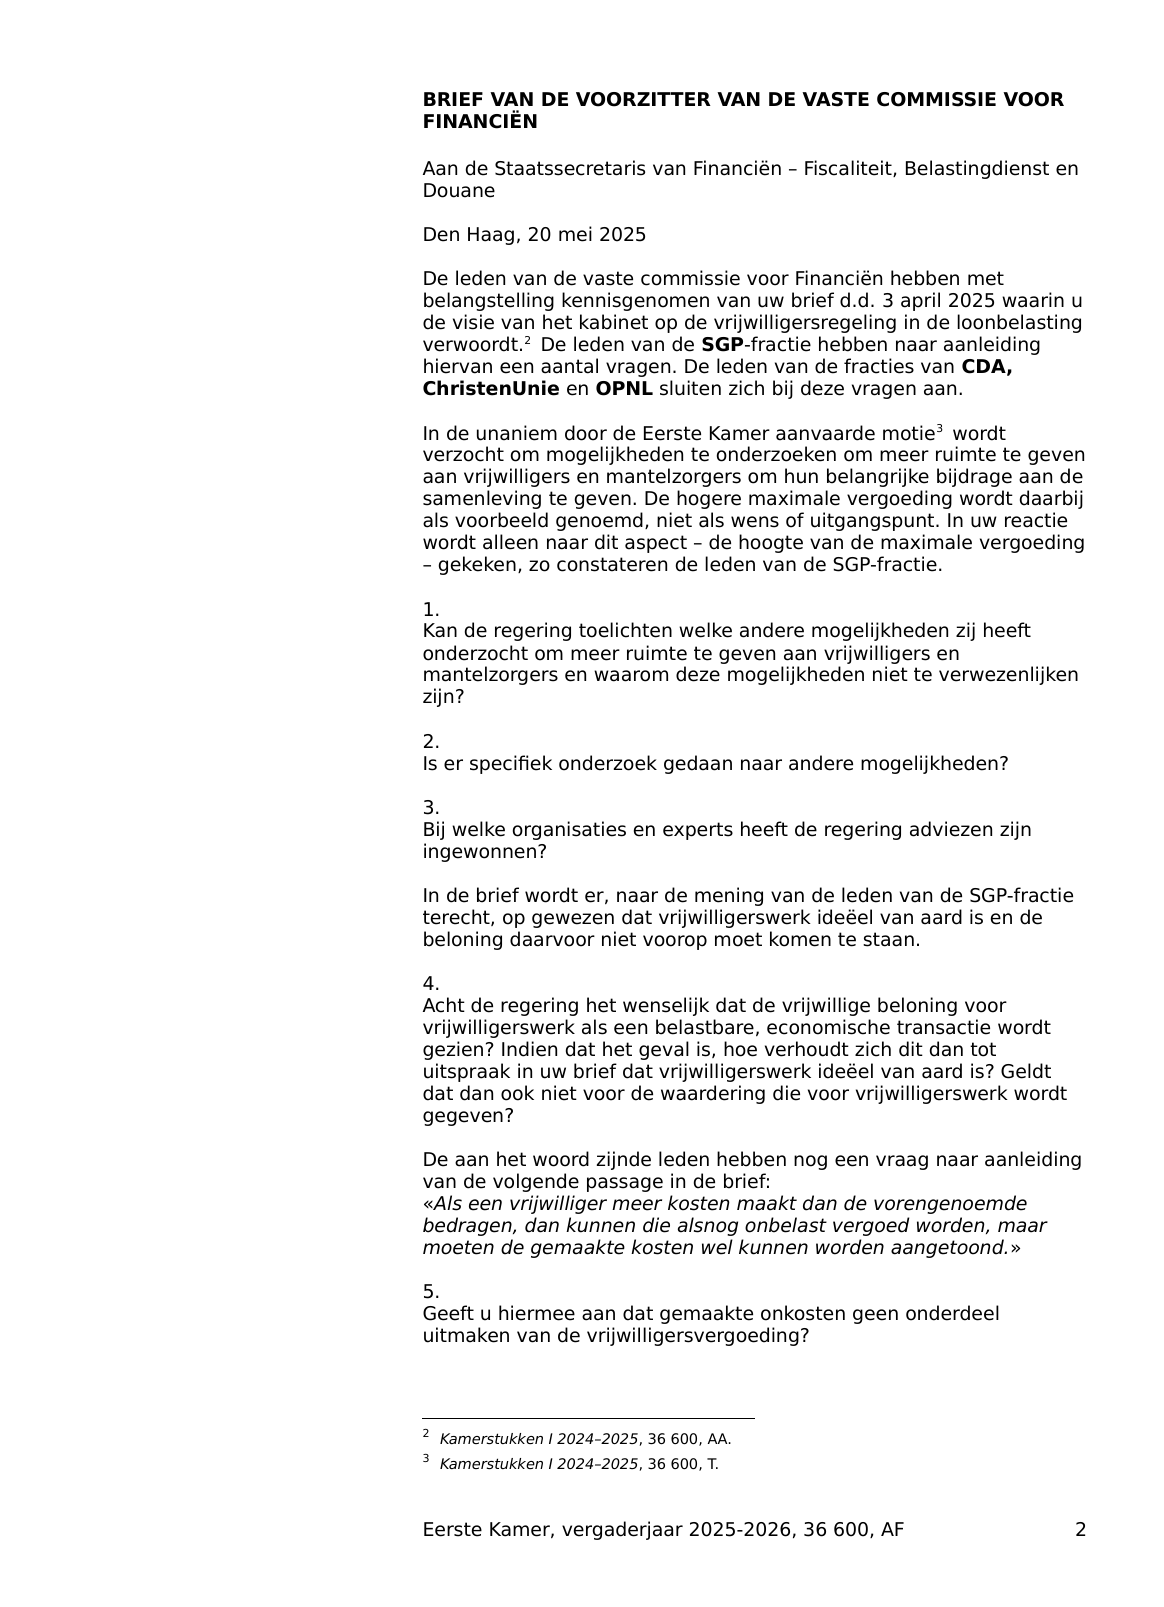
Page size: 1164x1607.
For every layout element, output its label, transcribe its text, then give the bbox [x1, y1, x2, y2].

text Geeft u hiermee aan dat gemaakte onkosten geen onderdeel uitmaken van de vrijwilligersvergoeding? [422, 1303, 1087, 1347]
text De leden van de vaste commissie voor Financiën hebben met belangstelling kennisgenomen van uw brief d.d. 3 april 2025 waarin u de visie van het kabinet op de vrijwilligersregeling in de loonbelasting verwoordt. De leden van de SGP-fractie hebben naar aanleiding hiervan een aantal vragen. De leden van de fracties van CDA, ChristenUnie en OPNL sluiten zich bij deze vragen aan. [422, 268, 1087, 400]
text Kamerstukken I 2024–2025, 36 600, AA. [422, 1427, 1087, 1449]
text In de brief wordt er, naar de mening van de leden van de SGP-fractie terecht, op gewezen dat vrijwilligerswerk ideëel van aard is en de beloning daarvoor niet voorop moet komen te staan. [422, 885, 1087, 951]
text Den Haag, 20 mei 2025 [422, 224, 1087, 246]
text 3. [422, 797, 1087, 819]
subtitle BRIEF VAN DE VOORZITTER VAN DE VASTE COMMISSIE VOOR FINANCIËN [422, 89, 1087, 133]
text 1. [422, 598, 1087, 620]
text In de unaniem door de Eerste Kamer aanvaarde motie wordt verzocht om mogelijkheden te onderzoeken om meer ruimte te geven aan vrijwilligers en mantelzorgers om hun belangrijke bijdrage aan de samenleving te geven. De hogere maximale vergoeding wordt daarbij als voorbeeld genoemd, niet als wens of uitgangspunt. In uw reactie wordt alleen naar dit aspect – de hoogte van de maximale vergoeding – gekeken, zo constateren de leden van de SGP-fractie. [422, 422, 1087, 576]
text Bij welke organisaties en experts heeft de regering adviezen zijn ingewonnen? [422, 819, 1087, 863]
text Kan de regering toelichten welke andere mogelijkheden zij heeft onderzocht om meer ruimte te geven aan vrijwilligers en mantelzorgers en waarom deze mogelijkheden niet te verwezenlijken zijn? [422, 620, 1087, 708]
text De aan het woord zijnde leden hebben nog een vraag naar aanleiding van de volgende passage in de brief: [422, 1149, 1087, 1193]
text «Als een vrijwilliger meer kosten maakt dan de vorengenoemde bedragen, dan kunnen die alsnog onbelast vergoed worden, maar moeten de gemaakte kosten wel kunnen worden aangetoond.» [422, 1193, 1087, 1259]
text 2. [422, 731, 1087, 752]
text Is er specifiek onderzoek gedaan naar andere mogelijkheden? [422, 752, 1087, 774]
text Aan de Staatssecretaris van Financiën – Fiscaliteit, Belastingdienst en Douane [422, 158, 1087, 202]
text 4. [422, 973, 1087, 995]
text 5. [422, 1281, 1087, 1303]
text Kamerstukken I 2024–2025, 36 600, T. [422, 1452, 1087, 1474]
text Acht de regering het wenselijk dat de vrijwillige beloning voor vrijwilligerswerk als een belastbare, economische transactie wordt gezien? Indien dat het geval is, hoe verhoudt zich dit dan tot uitspraak in uw brief dat vrijwilligerswerk ideëel van aard is? Geldt dat dan ook niet voor de waardering die voor vrijwilligerswerk wordt gegeven? [422, 995, 1087, 1127]
